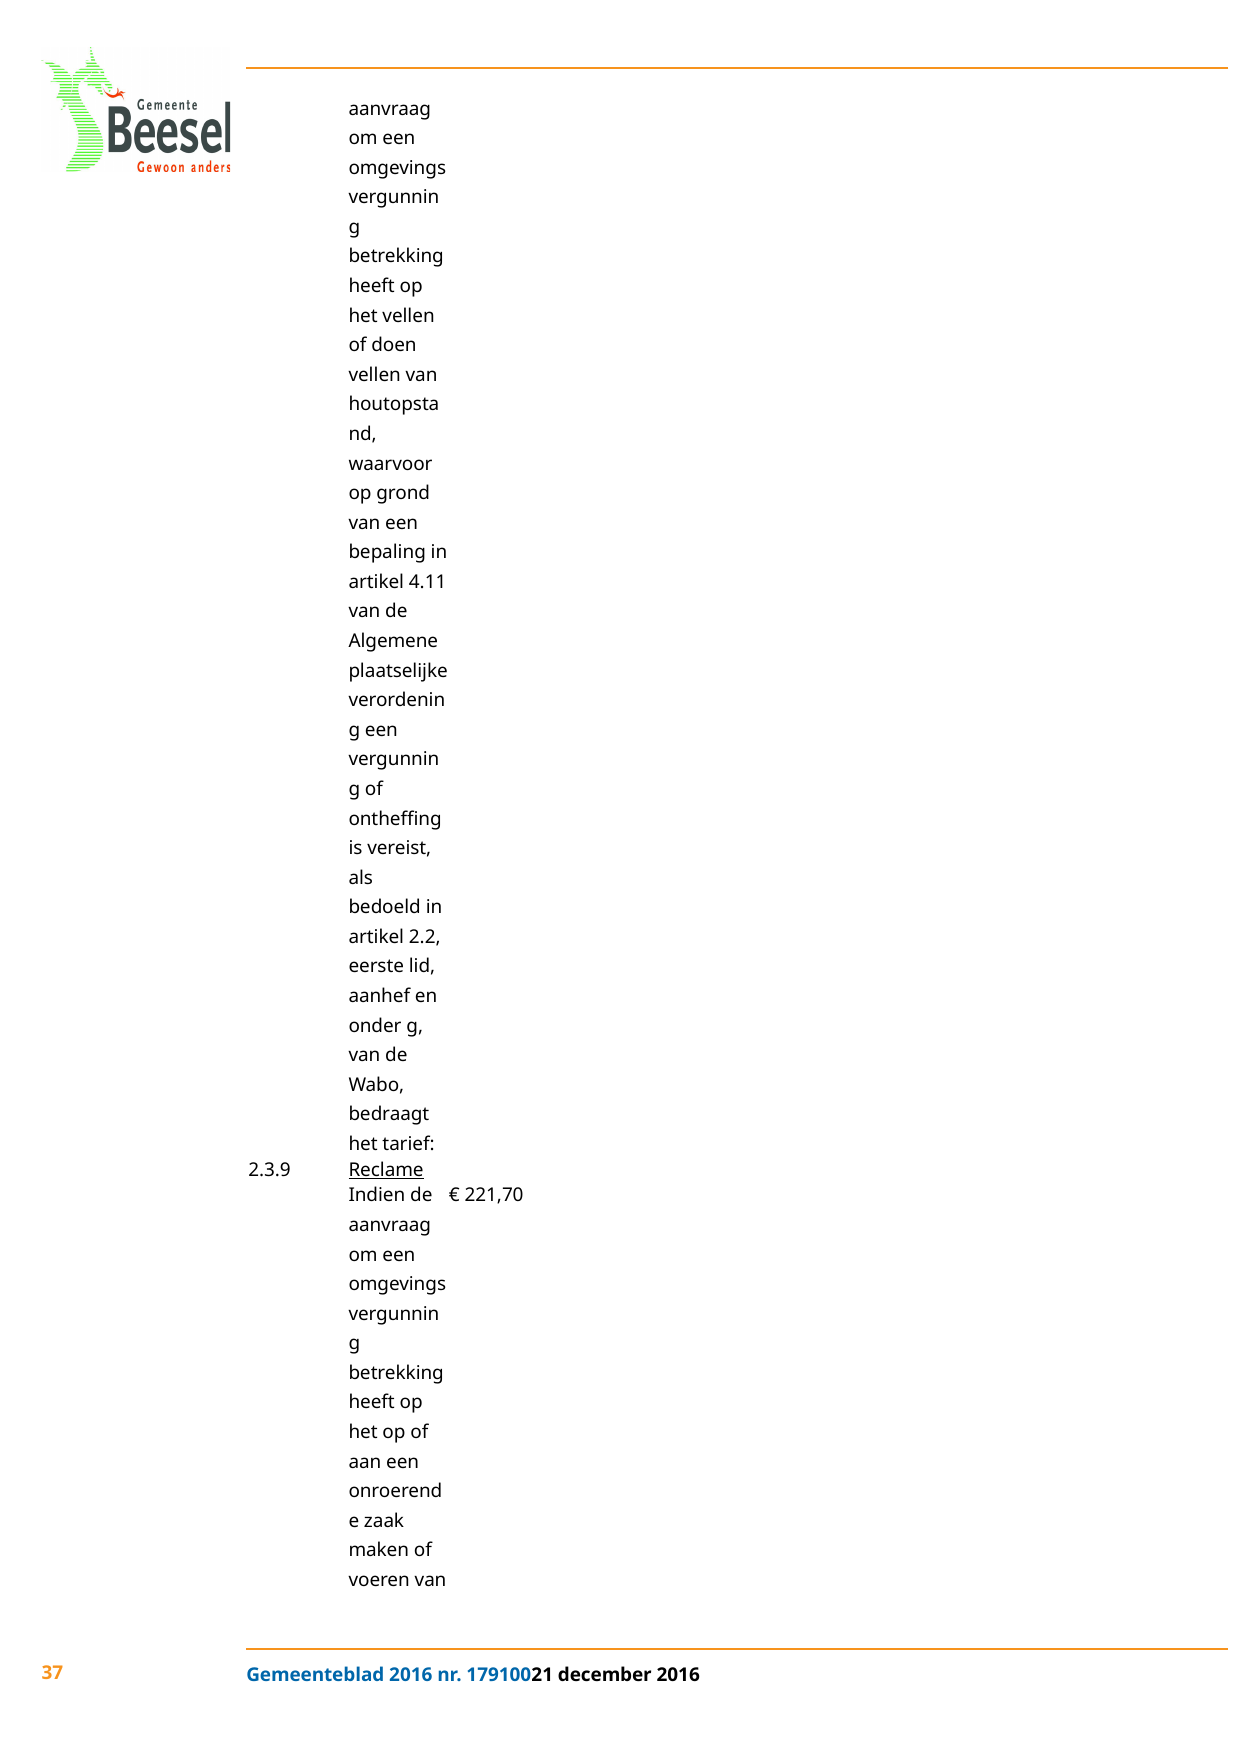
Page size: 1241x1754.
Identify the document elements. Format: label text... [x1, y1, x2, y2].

table_cell € 221,70 [449, 1182, 549, 1592]
table_cell [449, 1156, 549, 1182]
table_cell Indien de aanvraag om een omgevingsvergunning betrekking heeft op het op of aan een onroerende zaak maken of voeren van [348, 1182, 449, 1592]
table_cell [248, 95, 348, 1156]
picture [41, 47, 231, 172]
table_cell [449, 95, 549, 1156]
table_cell 2.3.9 [248, 1156, 348, 1182]
table_cell Reclame [348, 1156, 449, 1182]
table_cell [248, 1182, 348, 1592]
table_cell aanvraag om een omgevingsvergunning betrekking heeft op het vellen of doen vellen van houtopstand, waarvoor op grond van een bepaling in artikel 4.11 van de Algemene plaatselijke verordening een vergunning of ontheffing is vereist, als bedoeld in artikel 2.2, eerste lid, aanhef en onder g, van de Wabo, bedraagt het tarief: [348, 95, 449, 1156]
